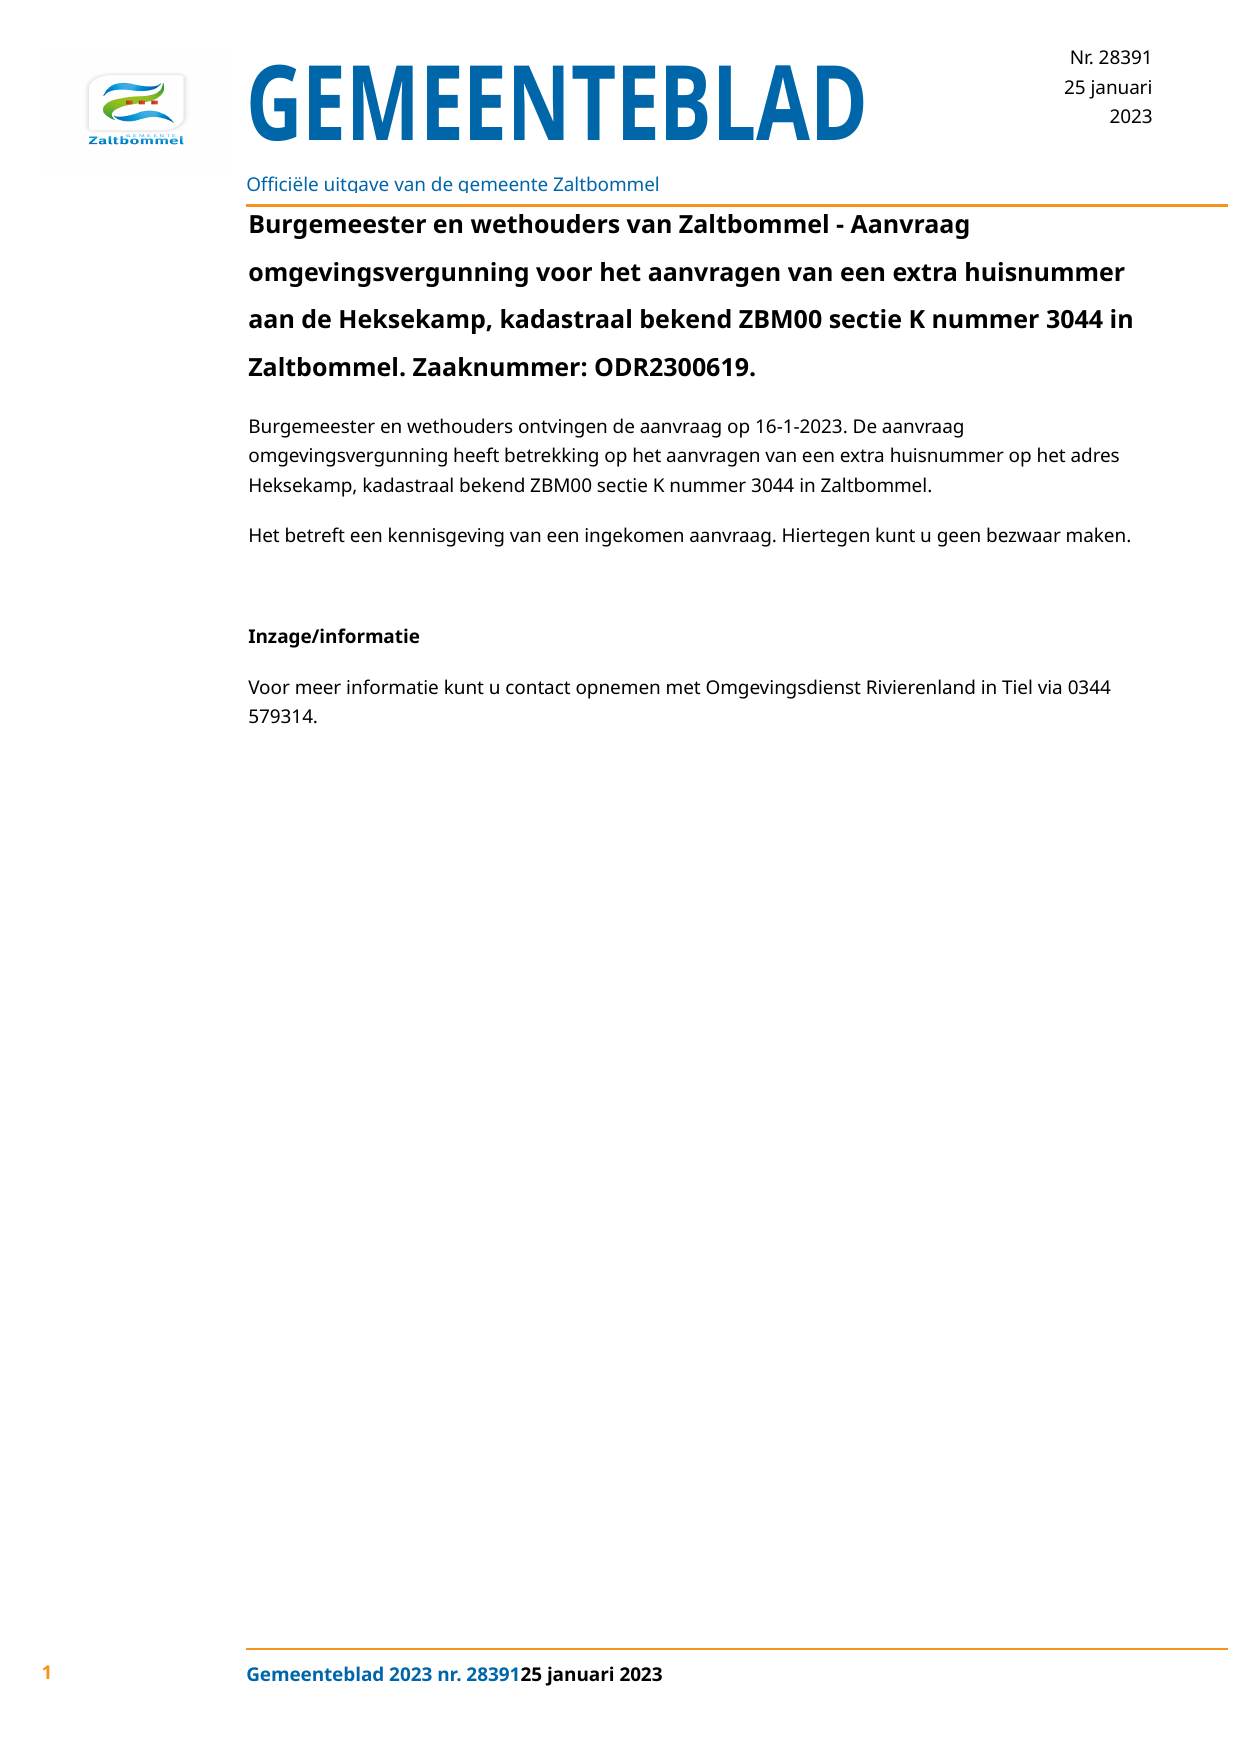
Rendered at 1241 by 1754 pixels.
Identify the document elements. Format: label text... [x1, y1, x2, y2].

text Inzage/informatie [248, 623, 1152, 649]
text Burgemeester en wethouders van Zaltbommel - Aanvraag omgevingsvergunning voor het aanvragen van een extra huisnummer aan de Heksekamp, kadastraal bekend ZBM00 sectie K nummer 3044 in Zaltbommel. Zaaknummer: ODR2300619. [248, 207, 1152, 384]
text Het betreft een kennisgeving van een ingekomen aanvraag. Hiertegen kunt u geen bezwaar maken. [248, 523, 1152, 548]
picture [41, 47, 231, 172]
text Voor meer informatie kunt u contact opnemen met Omgevingsdienst Rivierenland in Tiel via 0344 579314. [248, 674, 1152, 729]
text Burgemeester en wethouders ontvingen de aanvraag op 16-1-2023. De aanvraag omgevingsvergunning heeft betrekking op het aanvragen van een extra huisnummer op het adres Heksekamp, kadastraal bekend ZBM00 sectie K nummer 3044 in Zaltbommel. [248, 413, 1152, 498]
